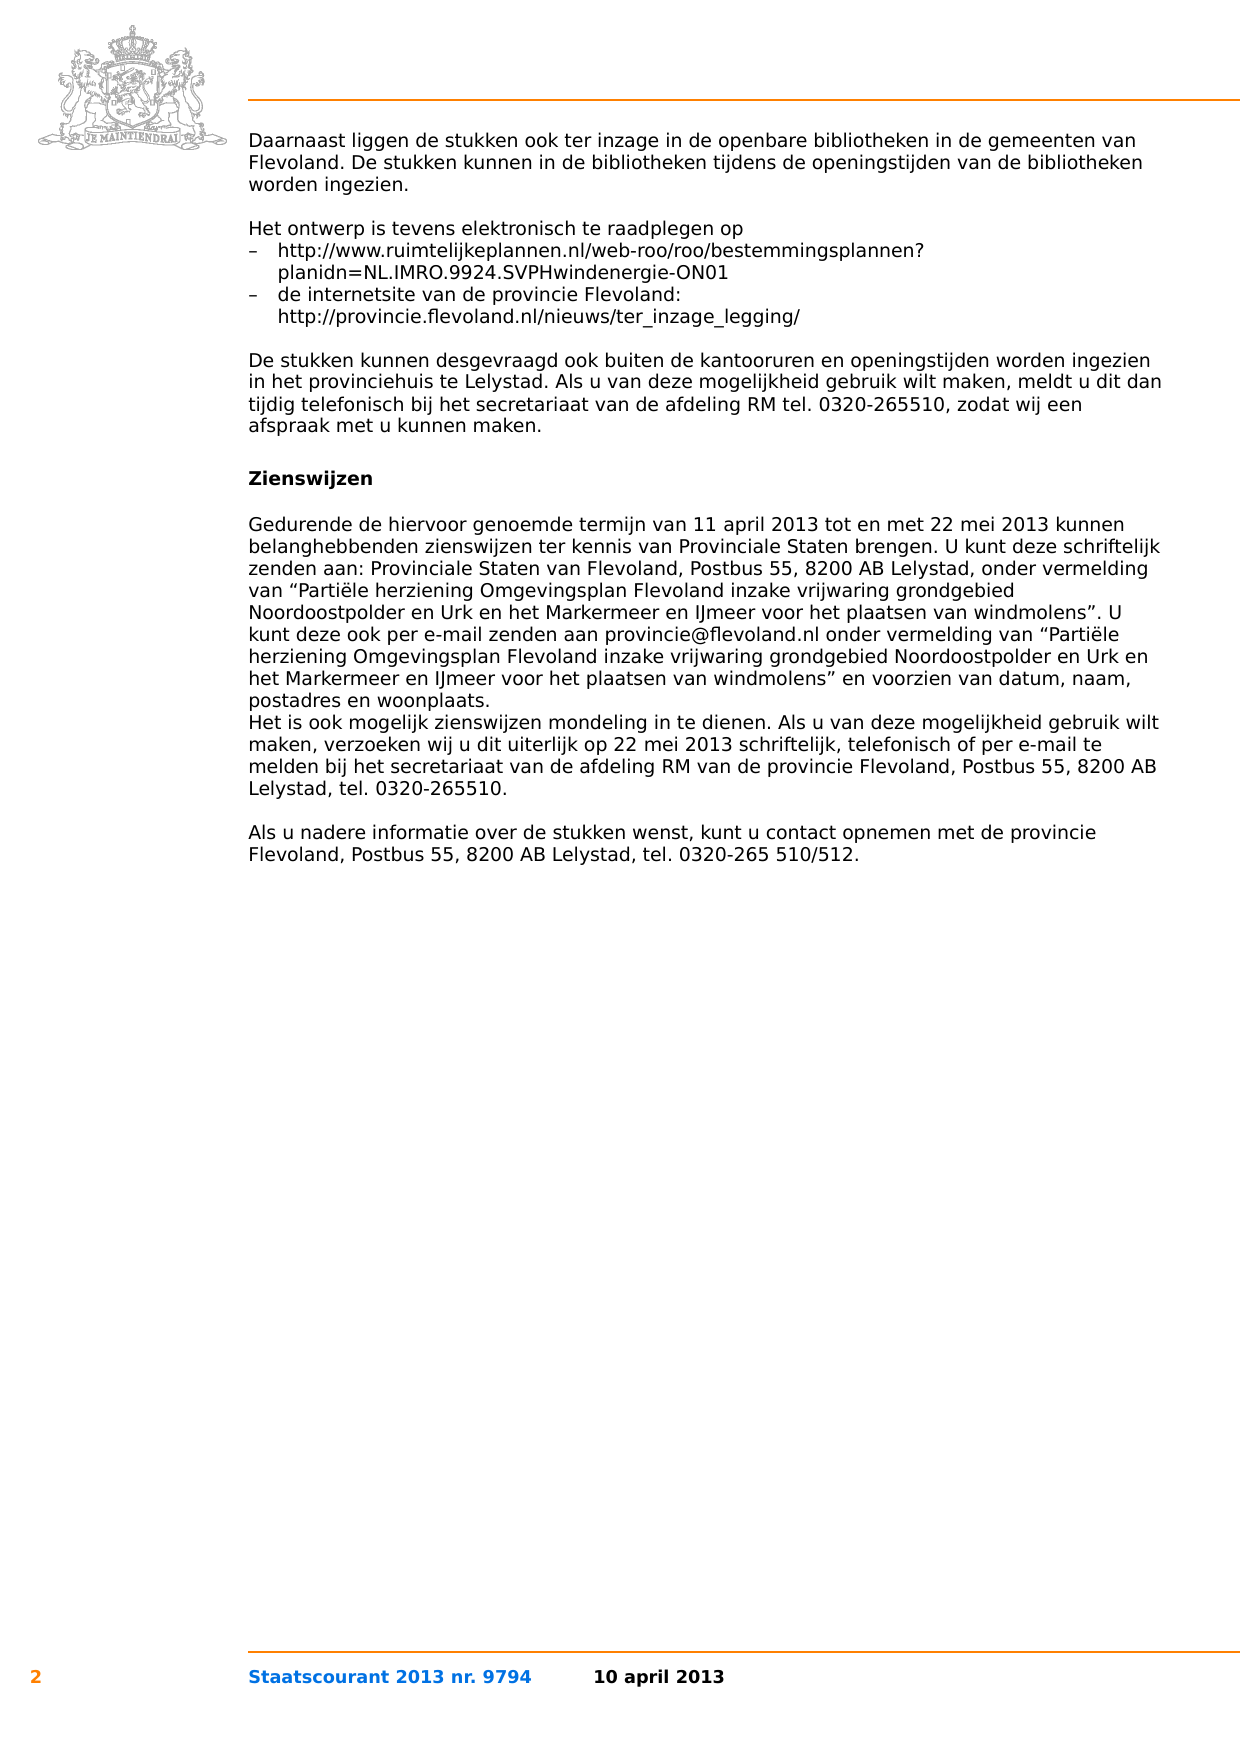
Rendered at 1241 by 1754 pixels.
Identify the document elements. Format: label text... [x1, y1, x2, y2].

text Gedurende de hiervoor genoemde termijn van 11 april 2013 tot en met 22 mei 2013 kunnen belanghebbenden zienswijzen ter kennis van Provinciale Staten brengen. U kunt deze schriftelijk zenden aan: Provinciale Staten van Flevoland, Postbus 55, 8200 AB Lelystad, onder vermelding van “Partiële herziening Omgevingsplan Flevoland inzake vrijwaring grondgebied Noordoostpolder en Urk en het Markermeer en IJmeer voor het plaatsen van windmolens”. U kunt deze ook per e-mail zenden aan provincie@flevoland.nl onder vermelding van “Partiële herziening Omgevingsplan Flevoland inzake vrijwaring grondgebied Noordoostpolder en Urk en het Markermeer en IJmeer voor het plaatsen van windmolens” en voorzien van datum, naam, postadres en woonplaats. [248, 514, 1163, 712]
text De stukken kunnen desgevraagd ook buiten de kantooruren en openingstijden worden ingezien in het provinciehuis te Lelystad. Als u van deze mogelijkheid gebruik wilt maken, meldt u dit dan tijdig telefonisch bij het secretariaat van de afdeling RM tel. 0320-265510, zodat wij een afspraak met u kunnen maken. [248, 349, 1163, 437]
text Het ontwerp is tevens elektronisch te raadplegen op [248, 218, 1163, 240]
picture [38, 25, 227, 150]
text Het is ook mogelijk zienswijzen mondeling in te dienen. Als u van deze mogelijkheid gebruik wilt maken, verzoeken wij u dit uiterlijk op 22 mei 2013 schriftelijk, telefonisch of per e-mail te melden bij het secretariaat van de afdeling RM van de provincie Flevoland, Postbus 55, 8200 AB Lelystad, tel. 0320-265510. [248, 712, 1163, 800]
text Daarnaast liggen de stukken ook ter inzage in de openbare bibliotheken in de gemeenten van Flevoland. De stukken kunnen in de bibliotheken tijdens de openingstijden van de bibliotheken worden ingezien. [248, 130, 1163, 196]
text Als u nadere informatie over de stukken wenst, kunt u contact opnemen met de provincie Flevoland, Postbus 55, 8200 AB Lelystad, tel. 0320-265 510/512. [248, 822, 1163, 866]
text – de internetsite van de provincie Flevoland: http://provincie.flevoland.nl/nieuws/ter_inzage_legging/ [248, 284, 1163, 328]
text – http://www.ruimtelijkeplannen.nl/web-roo/roo/bestemmingsplannen?planidn=NL.IMRO.9924.SVPHwindenergie-ON01 [248, 240, 1163, 284]
subtitle Zienswijzen [248, 467, 1163, 489]
